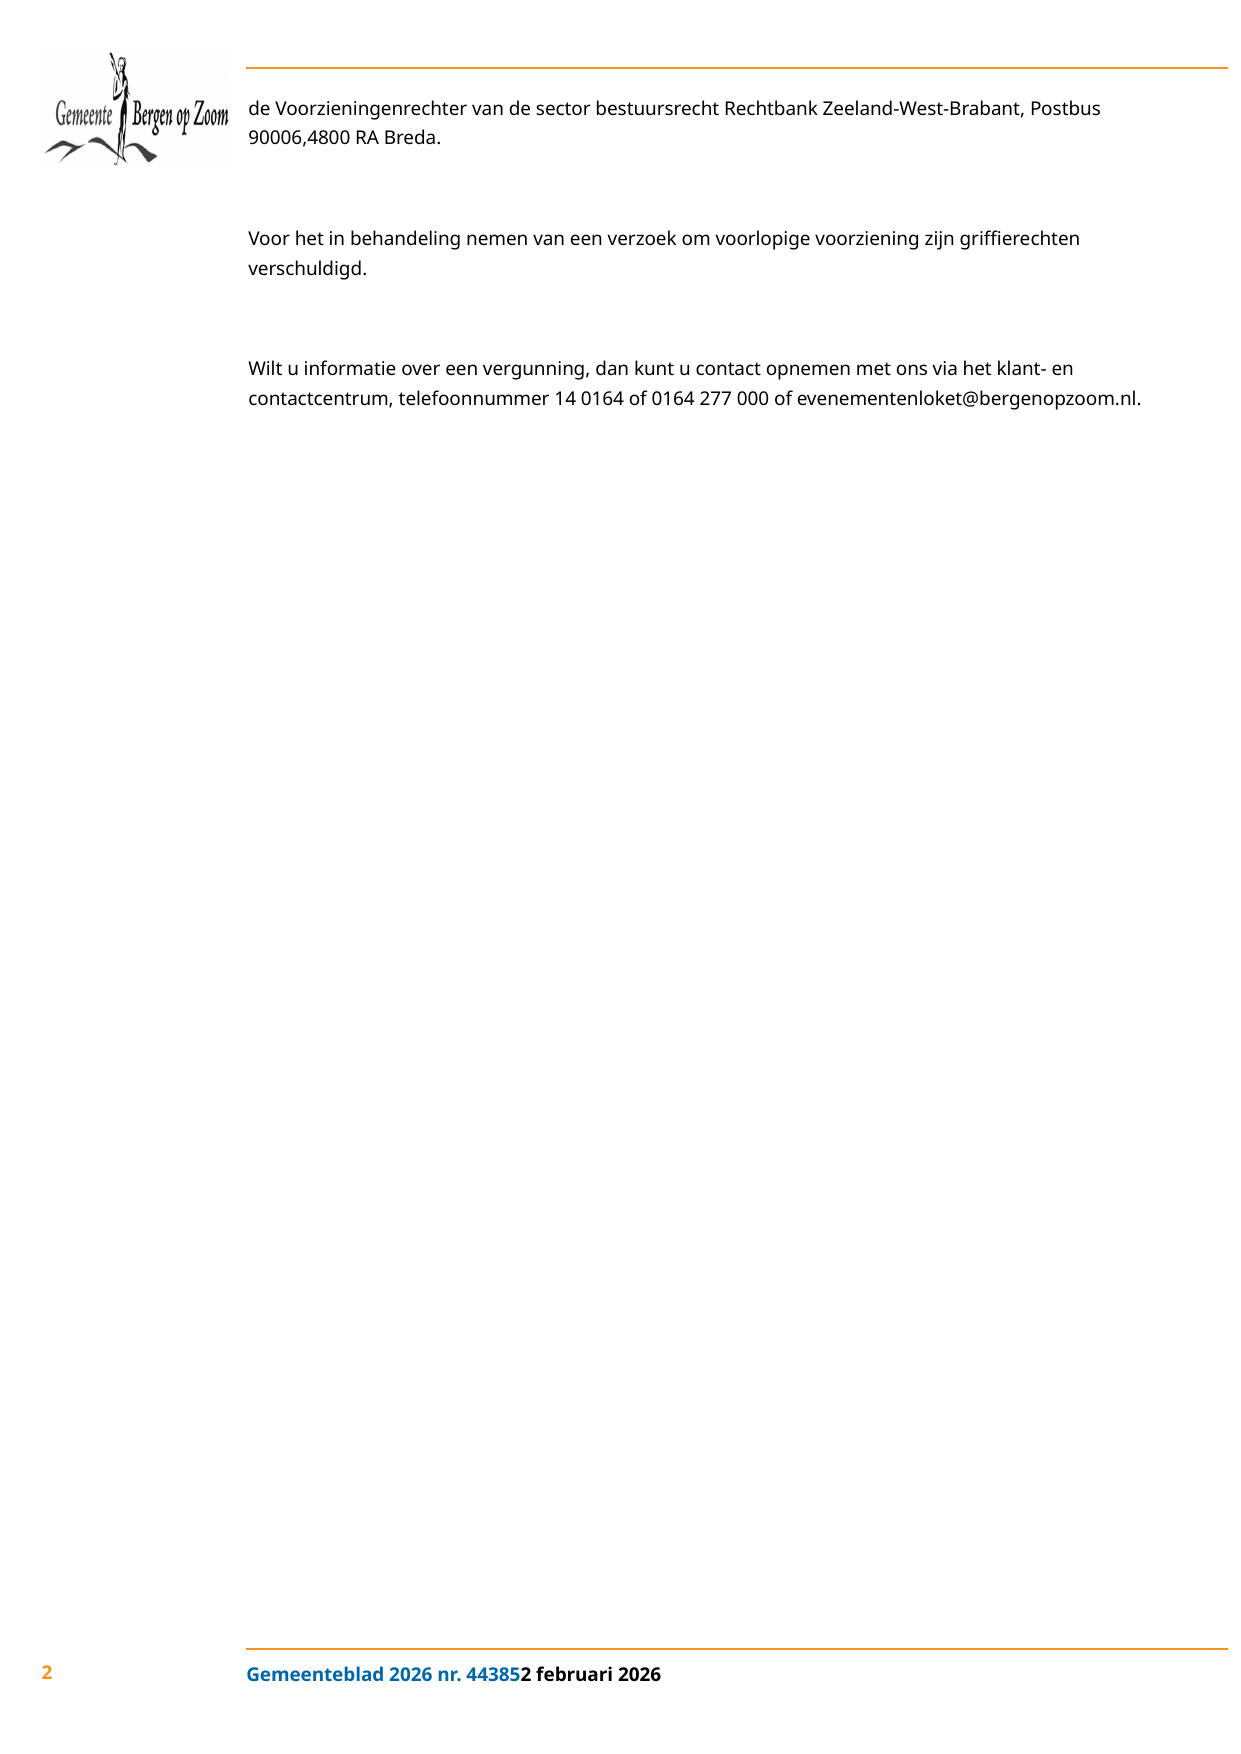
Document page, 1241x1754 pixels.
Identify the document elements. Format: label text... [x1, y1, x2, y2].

picture [41, 47, 231, 172]
text de Voorzieningenrechter van de sector bestuursrecht Rechtbank Zeeland-West-Brabant, Postbus 90006,4800 RA Breda. [248, 95, 1152, 150]
text Voor het in behandeling nemen van een verzoek om voorlopige voorziening zijn griffierechten verschuldigd. [248, 225, 1152, 281]
text Wilt u informatie over een vergunning, dan kunt u contact opnemen met ons via het klant- en contactcentrum, telefoonnummer 14 0164 of 0164 277 000 of evenementenloket@bergenopzoom.nl. [248, 356, 1152, 411]
